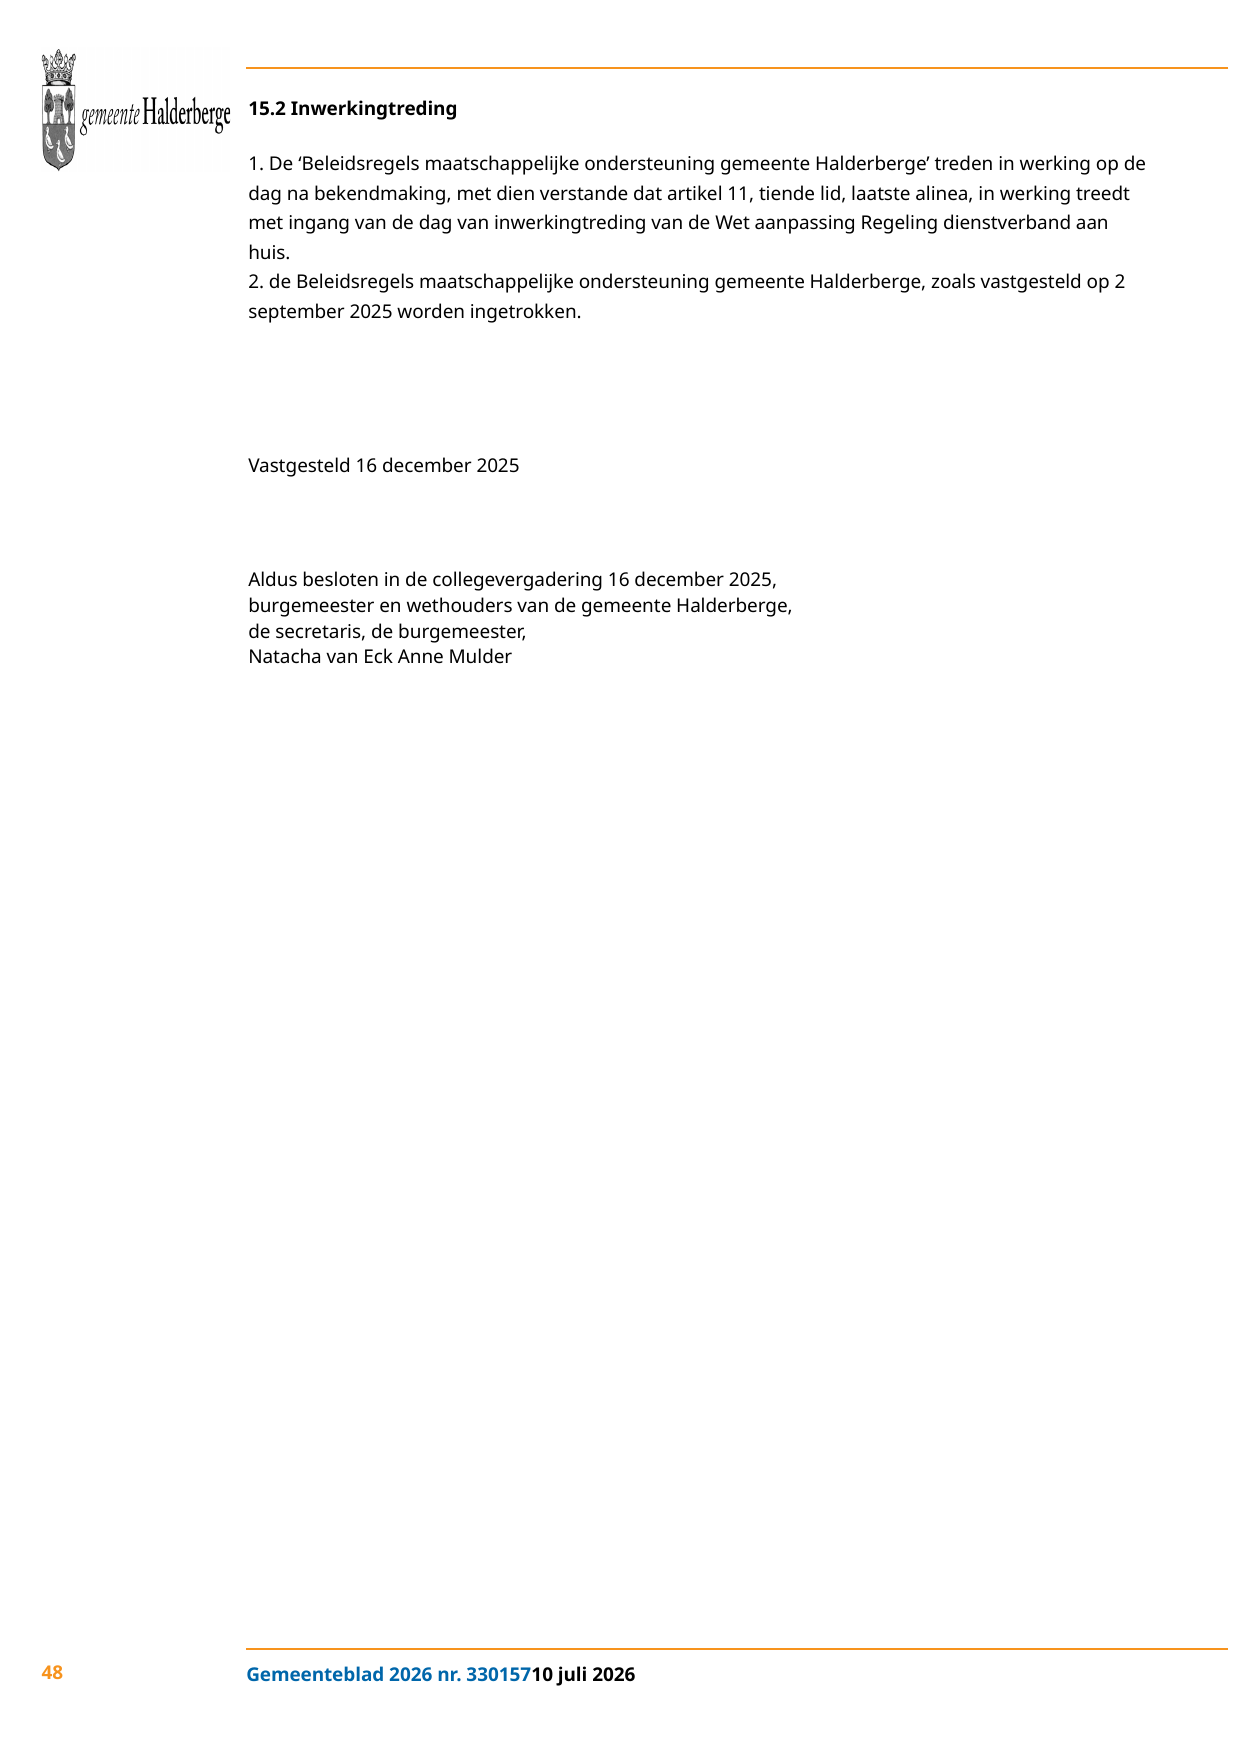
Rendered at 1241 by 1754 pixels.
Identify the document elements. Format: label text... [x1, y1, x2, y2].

text 15.2 Inwerkingtreding [248, 95, 1152, 121]
text Aldus besloten in de collegevergadering 16 december 2025, [248, 567, 1152, 592]
text 1. De ‘Beleidsregels maatschappelijke ondersteuning gemeente Halderberge’ treden in werking op de dag na bekendmaking, met dien verstande dat artikel 11, tiende lid, laatste alinea, in werking treedt met ingang van de dag van inwerkingtreding van de Wet aanpassing Regeling dienstverband aan huis. [248, 150, 1152, 264]
text burgemeester en wethouders van de gemeente Halderberge, [248, 592, 1152, 618]
text Natacha van Eck Anne Mulder [248, 644, 1152, 669]
picture [41, 47, 231, 172]
text Vastgesteld 16 december 2025 [248, 452, 1152, 478]
text 2. de Beleidsregels maatschappelijke ondersteuning gemeente Halderberge, zoals vastgesteld op 2 september 2025 worden ingetrokken. [248, 268, 1152, 324]
text de secretaris, de burgemeester, [248, 618, 1152, 644]
